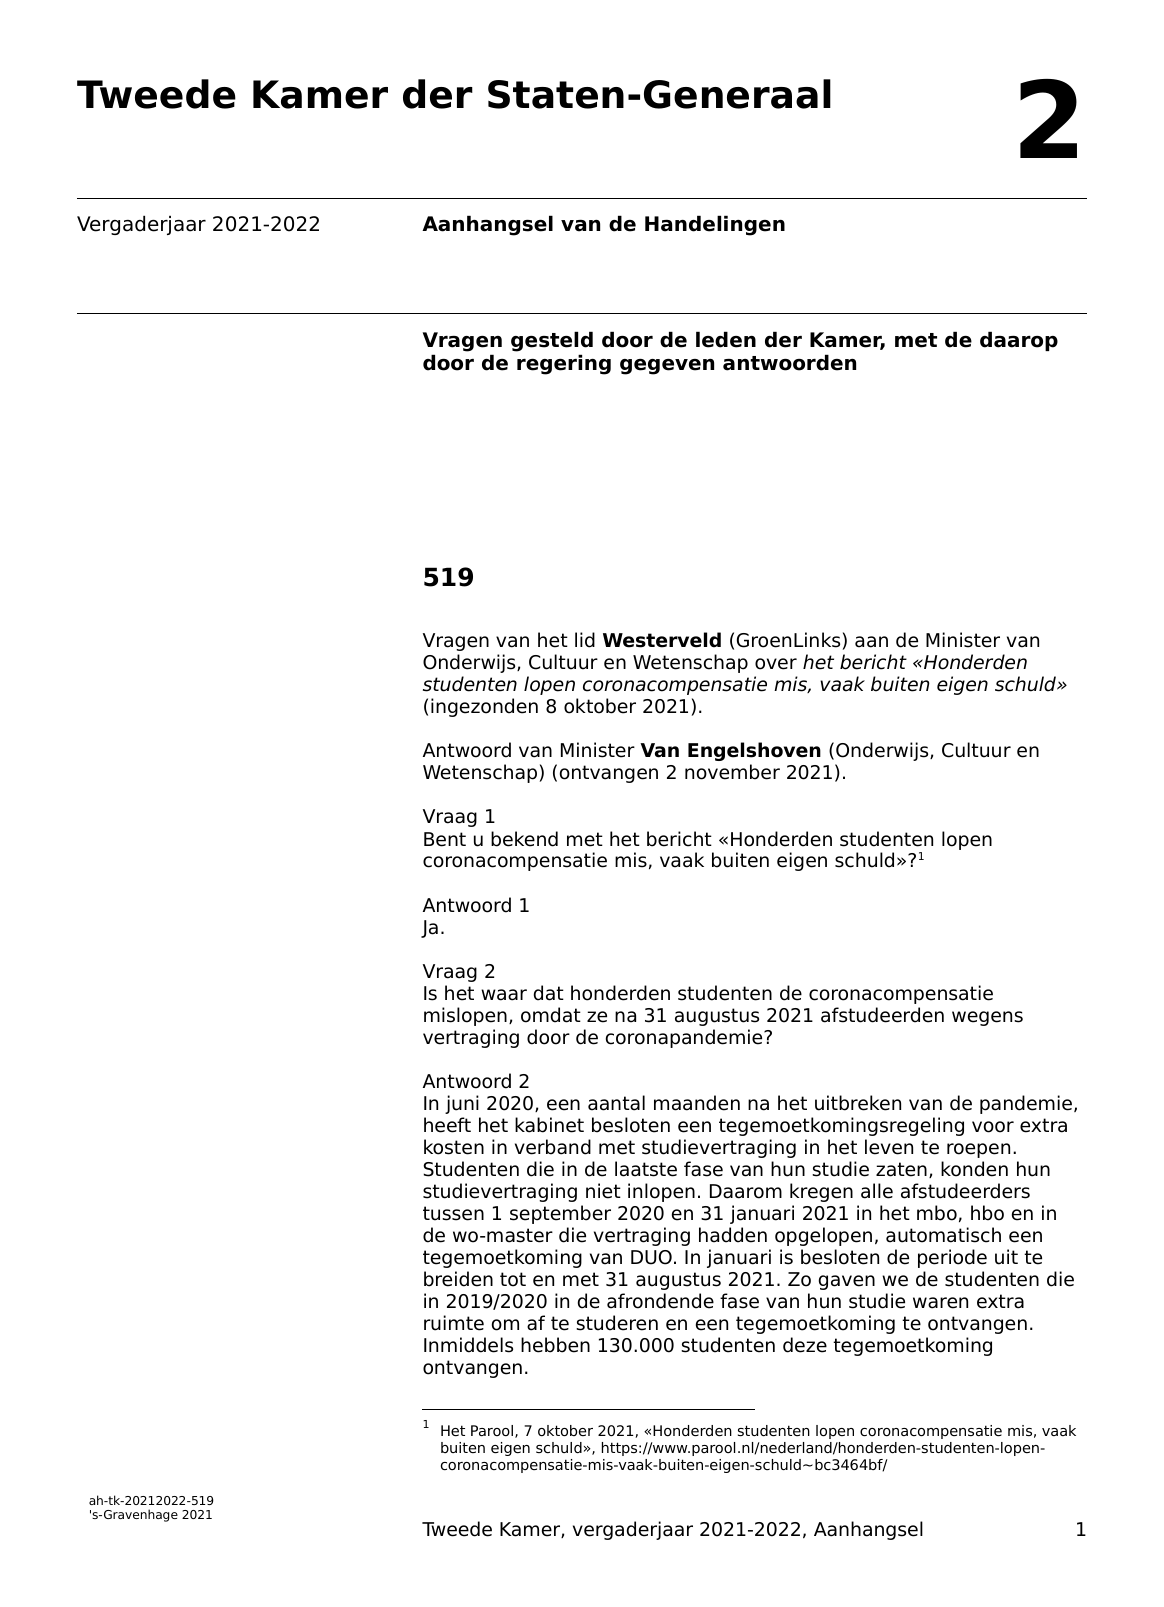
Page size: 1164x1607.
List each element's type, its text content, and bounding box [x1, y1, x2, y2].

table_header Tweede Kamer der Staten-Generaal [77, 59, 886, 198]
text In juni 2020, een aantal maanden na het uitbreken van de pandemie, heeft het kabinet besloten een tegemoetkomingsregeling voor extra kosten in verband met studievertraging in het leven te roepen. Studenten die in de laatste fase van hun studie zaten, konden hun studievertraging niet inlopen. Daarom kregen alle afstudeerders tussen 1 september 2020 en 31 januari 2021 in het mbo, hbo en in de wo-master die vertraging hadden opgelopen, automatisch een tegemoetkoming van DUO. In januari is besloten de periode uit te breiden tot en met 31 augustus 2021. Zo gaven we de studenten die in 2019/2020 in de afrondende fase van hun studie waren extra ruimte om af te studeren en een tegemoetkoming te ontvangen. Inmiddels hebben 130.000 studenten deze tegemoetkoming ontvangen. [422, 1093, 1087, 1378]
table_cell Vragen gesteld door de leden der Kamer, met de daarop door de regering gegeven antwoorden [422, 314, 1087, 375]
text Antwoord 1 [422, 894, 1087, 917]
text Bent u bekend met het bericht «Honderden studenten lopen coronacompensatie mis, vaak buiten eigen schuld»? [422, 828, 1087, 872]
text Vraag 2 [422, 961, 1087, 983]
text 's-Gravenhage 2021 [88, 1508, 323, 1522]
text Vragen van het lid Westerveld (GroenLinks) aan de Minister van Onderwijs, Cultuur en Wetenschap over het bericht «Honderden studenten lopen coronacompensatie mis, vaak buiten eigen schuld» (ingezonden 8 oktober 2021). [422, 630, 1087, 718]
text 519 [422, 563, 1087, 592]
text Antwoord van Minister Van Engelshoven (Onderwijs, Cultuur en Wetenschap) (ontvangen 2 november 2021). [422, 740, 1087, 784]
table_cell Aanhangsel van de Handelingen [422, 199, 1087, 313]
text Ja. [422, 917, 1087, 938]
text Is het waar dat honderden studenten de coronacompensatie mislopen, omdat ze na 31 augustus 2021 afstudeerden wegens vertraging door de coronapandemie? [422, 983, 1087, 1049]
table_cell [77, 314, 422, 375]
text Vraag 1 [422, 806, 1087, 828]
text Antwoord 2 [422, 1071, 1087, 1093]
table_header 2 [886, 59, 1087, 198]
table_cell Vergaderjaar 2021-2022 [77, 199, 422, 313]
text Het Parool, 7 oktober 2021, «Honderden studenten lopen coronacompensatie mis, vaak buiten eigen schuld», https://www.parool.nl/nederland/honderden-studenten-lopen-coronacompensatie-mis-vaak-buiten-eigen-schuld~bc3464bf/ [422, 1418, 1087, 1474]
text ah-tk-20212022-519 [88, 1494, 323, 1508]
